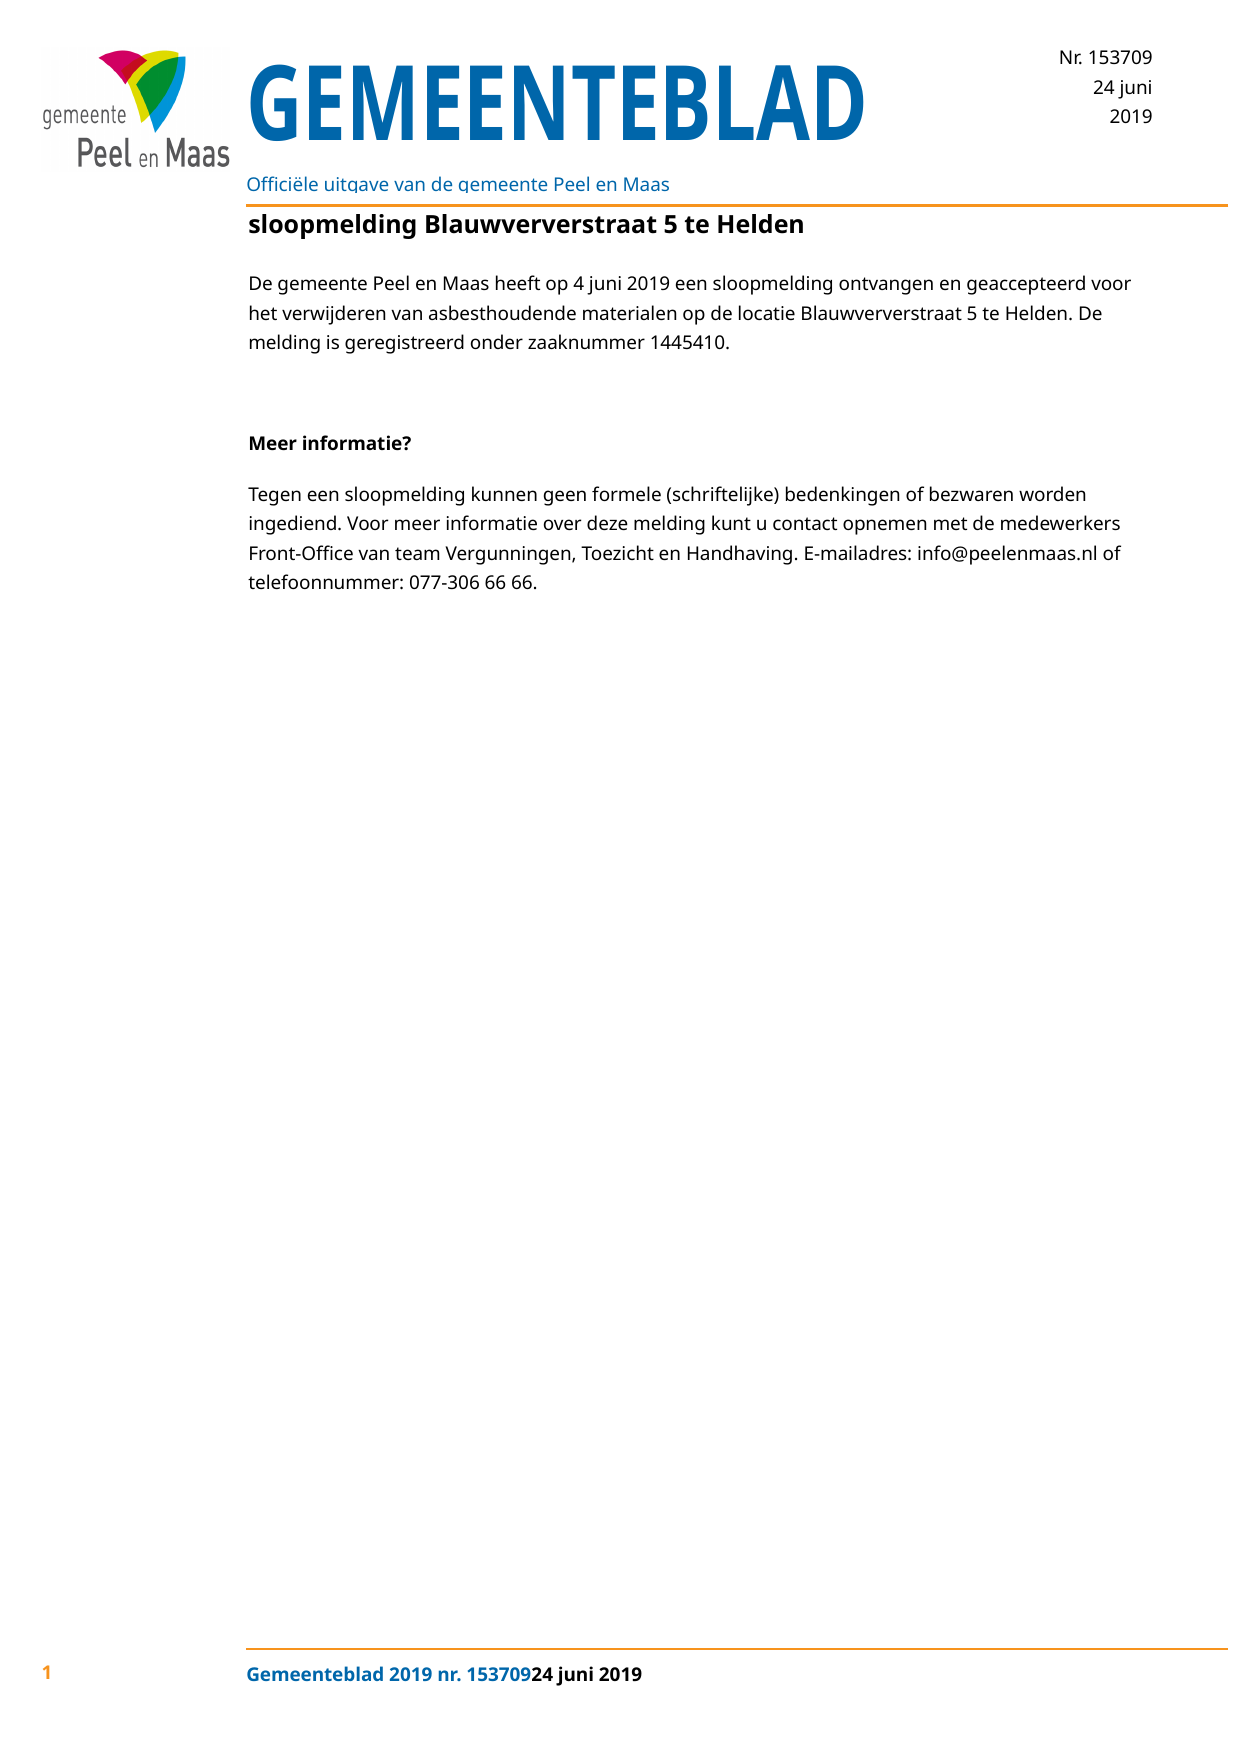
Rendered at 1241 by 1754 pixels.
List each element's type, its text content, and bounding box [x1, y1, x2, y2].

text Meer informatie? [248, 430, 1152, 456]
picture [41, 47, 231, 172]
text De gemeente Peel en Maas heeft op 4 juni 2019 een sloopmelding ontvangen en geaccepteerd voor het verwijderen van asbesthoudende materialen op de locatie Blauwververstraat 5 te Helden. De melding is geregistreerd onder zaaknummer 1445410. [248, 270, 1152, 355]
text sloopmelding Blauwververstraat 5 te Helden [248, 207, 1152, 241]
text Tegen een sloopmelding kunnen geen formele (schriftelijke) bedenkingen of bezwaren worden ingediend. Voor meer informatie over deze melding kunt u contact opnemen met de medewerkers Front-Office van team Vergunningen, Toezicht en Handhaving. E-mailadres: info@peelenmaas.nl of telefoonnummer: 077-306 66 66. [248, 481, 1152, 595]
